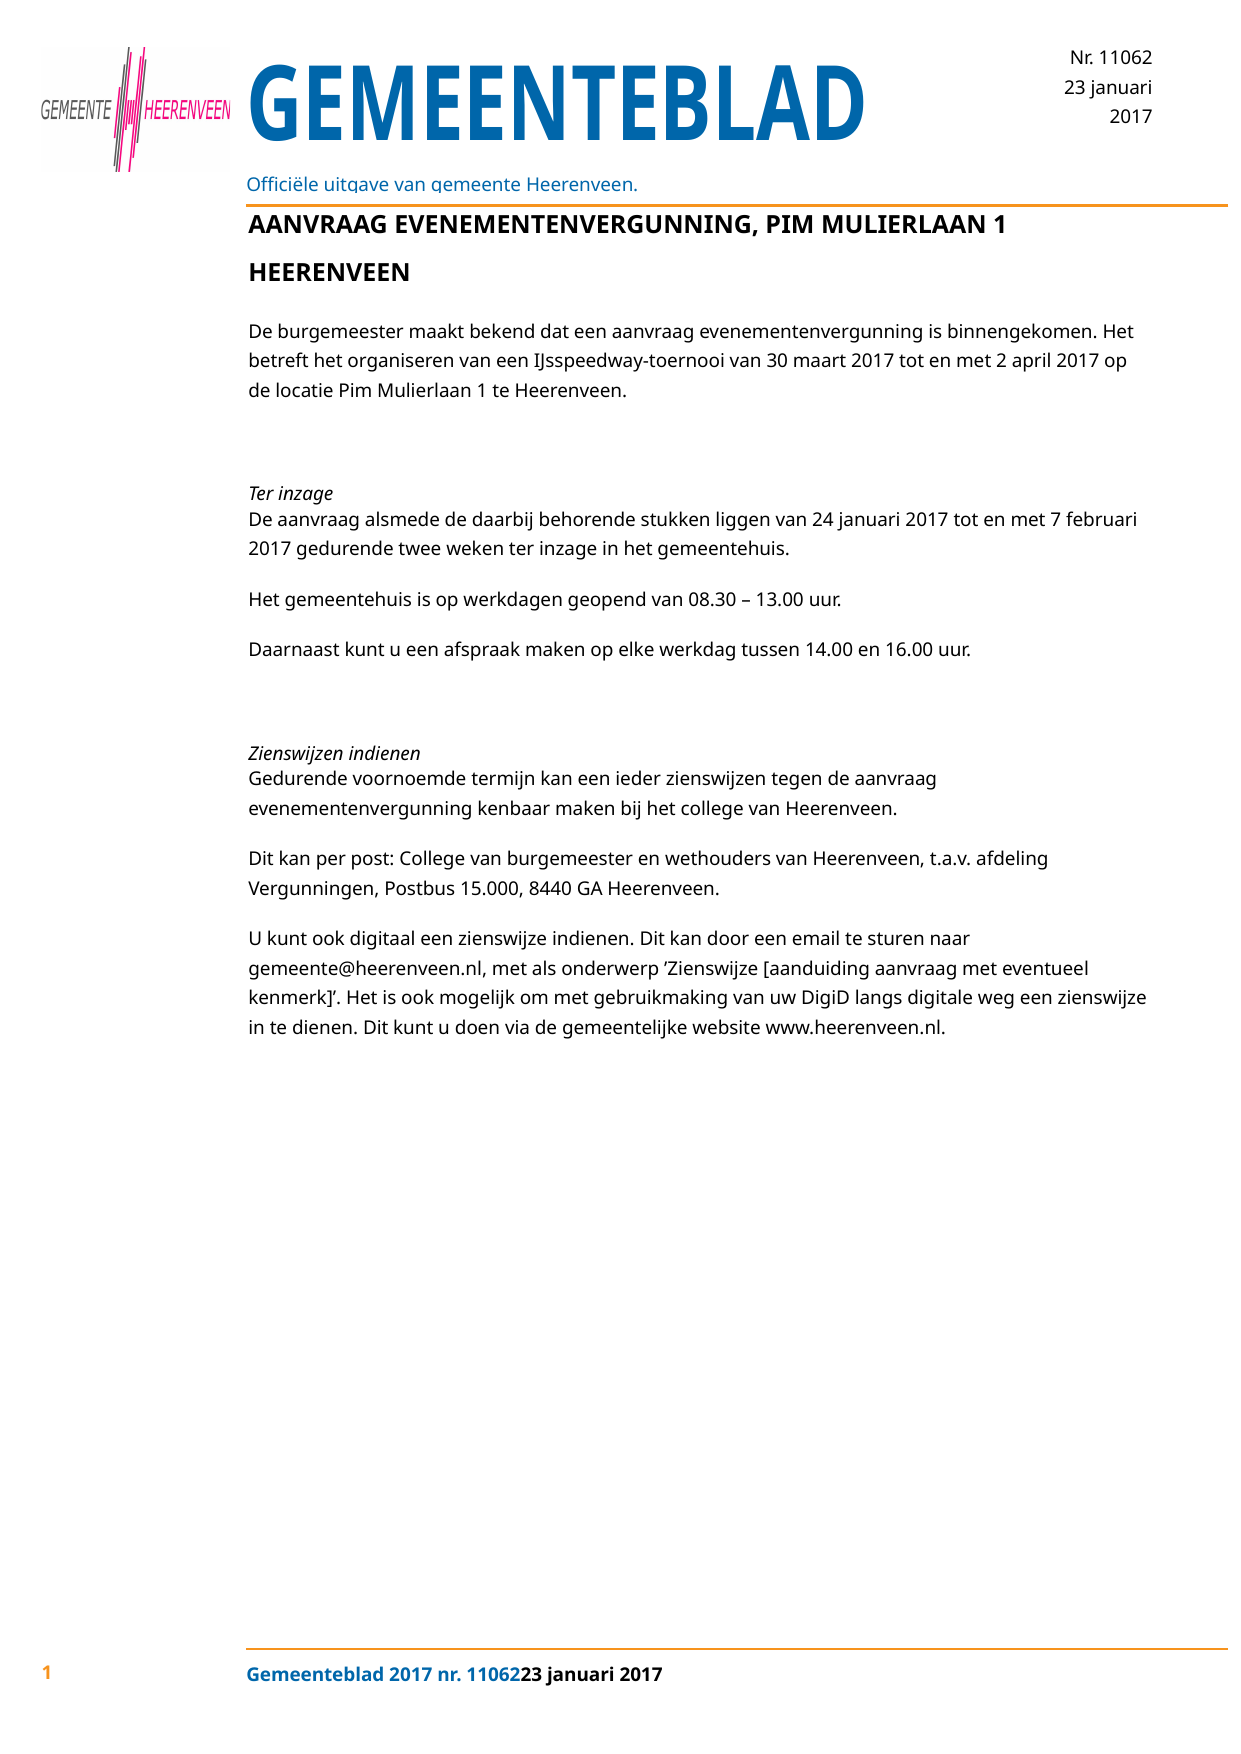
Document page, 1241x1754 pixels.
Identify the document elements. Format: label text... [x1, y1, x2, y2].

text De aanvraag alsmede de daarbij behorende stukken liggen van 24 januari 2017 tot en met 7 februari 2017 gedurende twee weken ter inzage in het gemeentehuis. [248, 506, 1152, 561]
text Dit kan per post: College van burgemeester en wethouders van Heerenveen, t.a.v. afdeling Vergunningen, Postbus 15.000, 8440 GA Heerenveen. [248, 845, 1152, 901]
text De burgemeester maakt bekend dat een aanvraag evenementenvergunning is binnengekomen. Het betreft het organiseren van een IJsspeedway-toernooi van 30 maart 2017 tot en met 2 april 2017 op de locatie Pim Mulierlaan 1 te Heerenveen. [248, 318, 1152, 403]
text U kunt ook digitaal een zienswijze indienen. Dit kan door een email te sturen naar gemeente@heerenveen.nl, met als onderwerp ’Zienswijze [aanduiding aanvraag met eventueel kenmerk]’. Het is ook mogelijk om met gebruikmaking van uw DigiD langs digitale weg een zienswijze in te dienen. Dit kunt u doen via de gemeentelijke website www.heerenveen.nl. [248, 925, 1152, 1040]
text AANVRAAG EVENEMENTENVERGUNNING, PIM MULIERLAAN 1 HEERENVEEN [248, 207, 1152, 288]
text Ter inzage [248, 480, 1152, 506]
text Het gemeentehuis is op werkdagen geopend van 08.30 – 13.00 uur. [248, 586, 1152, 612]
text Zienswijzen indienen [248, 740, 1152, 765]
text Daarnaast kunt u een afspraak maken op elke werkdag tussen 14.00 en 16.00 uur. [248, 636, 1152, 662]
text Gedurende voornoemde termijn kan een ieder zienswijzen tegen de aanvraag evenementenvergunning kenbaar maken bij het college van Heerenveen. [248, 765, 1152, 821]
picture [41, 47, 231, 172]
